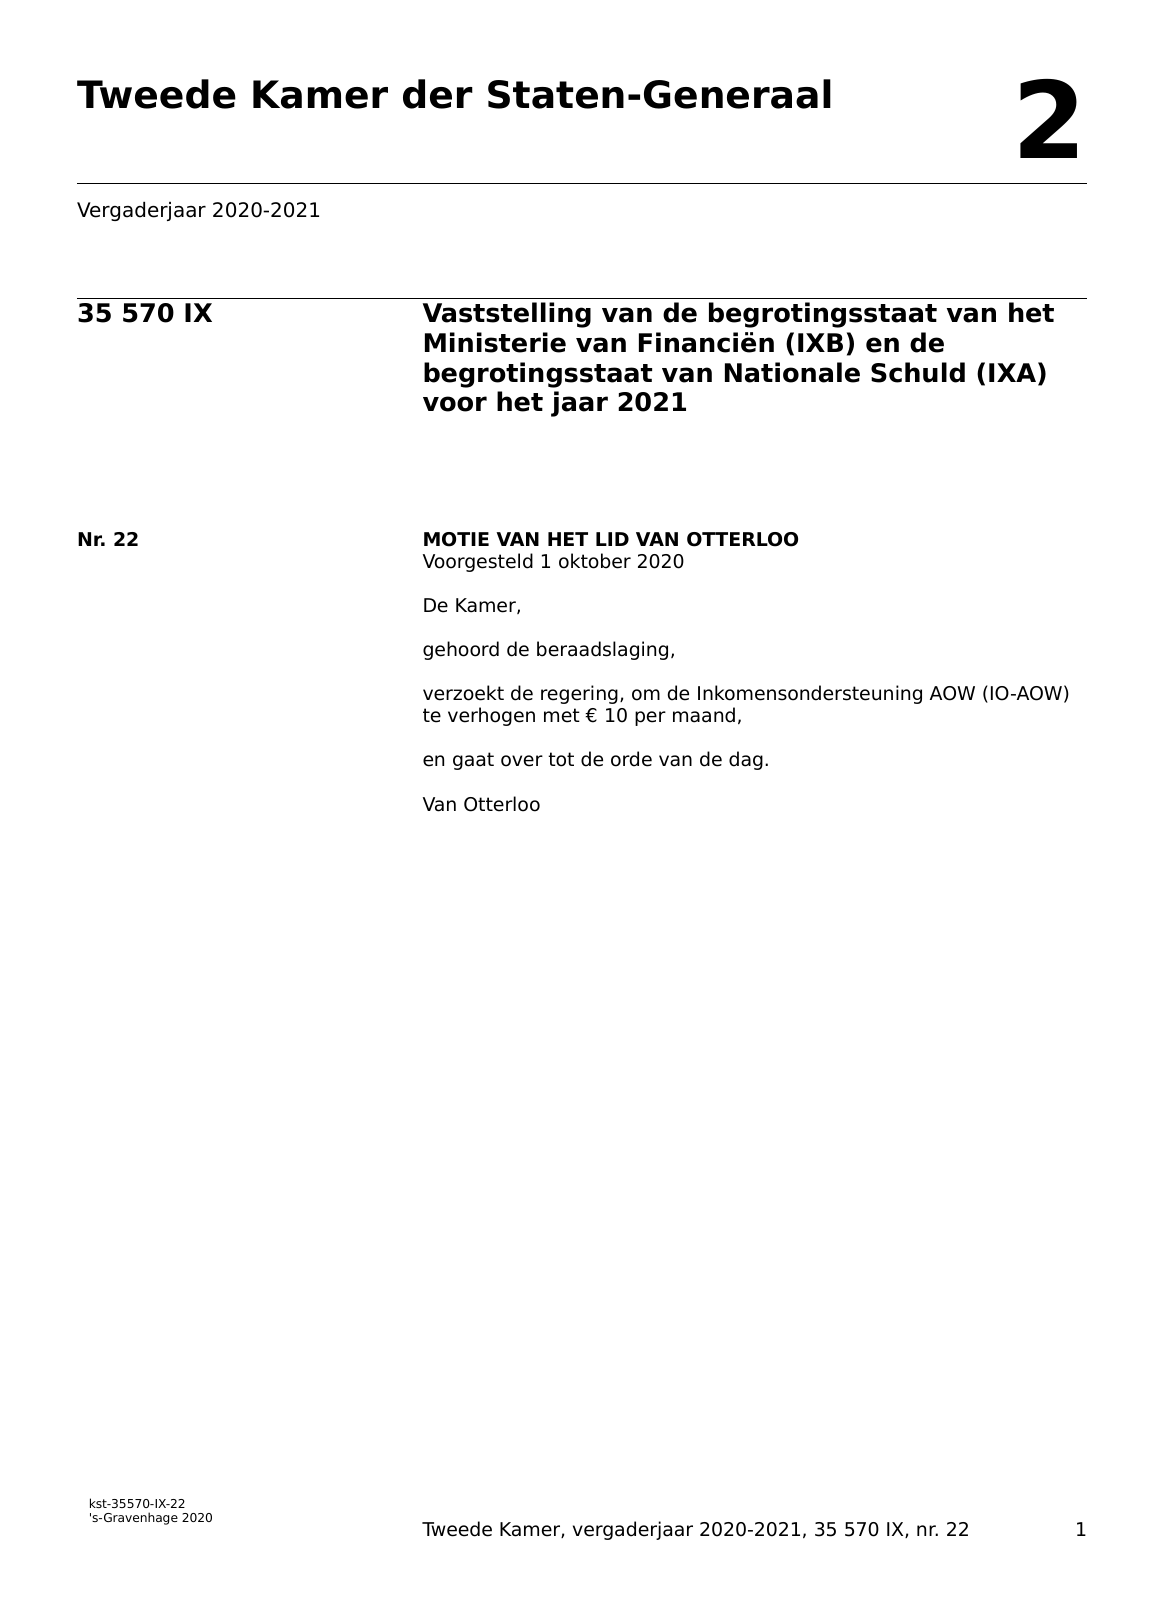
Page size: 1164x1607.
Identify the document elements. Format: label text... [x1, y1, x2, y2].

table_cell Vergaderjaar 2020-2021 [77, 184, 1087, 298]
text verzoekt de regering, om de Inkomensondersteuning AOW (IO-AOW) te verhogen met € 10 per maand, [422, 683, 1087, 727]
text De Kamer, [422, 595, 1087, 617]
text 's-Gravenhage 2020 [88, 1511, 323, 1525]
table_header Tweede Kamer der Staten-Generaal [77, 59, 886, 183]
text en gaat over tot de orde van de dag. [422, 749, 1087, 771]
text Van Otterloo [422, 793, 1087, 816]
subtitle 35 570 IX Vaststelling van de begrotingsstaat van het Ministerie van Financiën (IXB) en de begrotingsstaat van Nationale Schuld (IXA) voor het jaar 2021 [77, 299, 1087, 418]
subtitle Nr. 22 MOTIE VAN HET LID VAN OTTERLOO [77, 529, 1087, 551]
text kst-35570-IX-22 [88, 1497, 323, 1511]
table_header 2 [886, 59, 1087, 183]
text Voorgesteld 1 oktober 2020 [422, 551, 1087, 573]
text gehoord de beraadslaging, [422, 639, 1087, 661]
